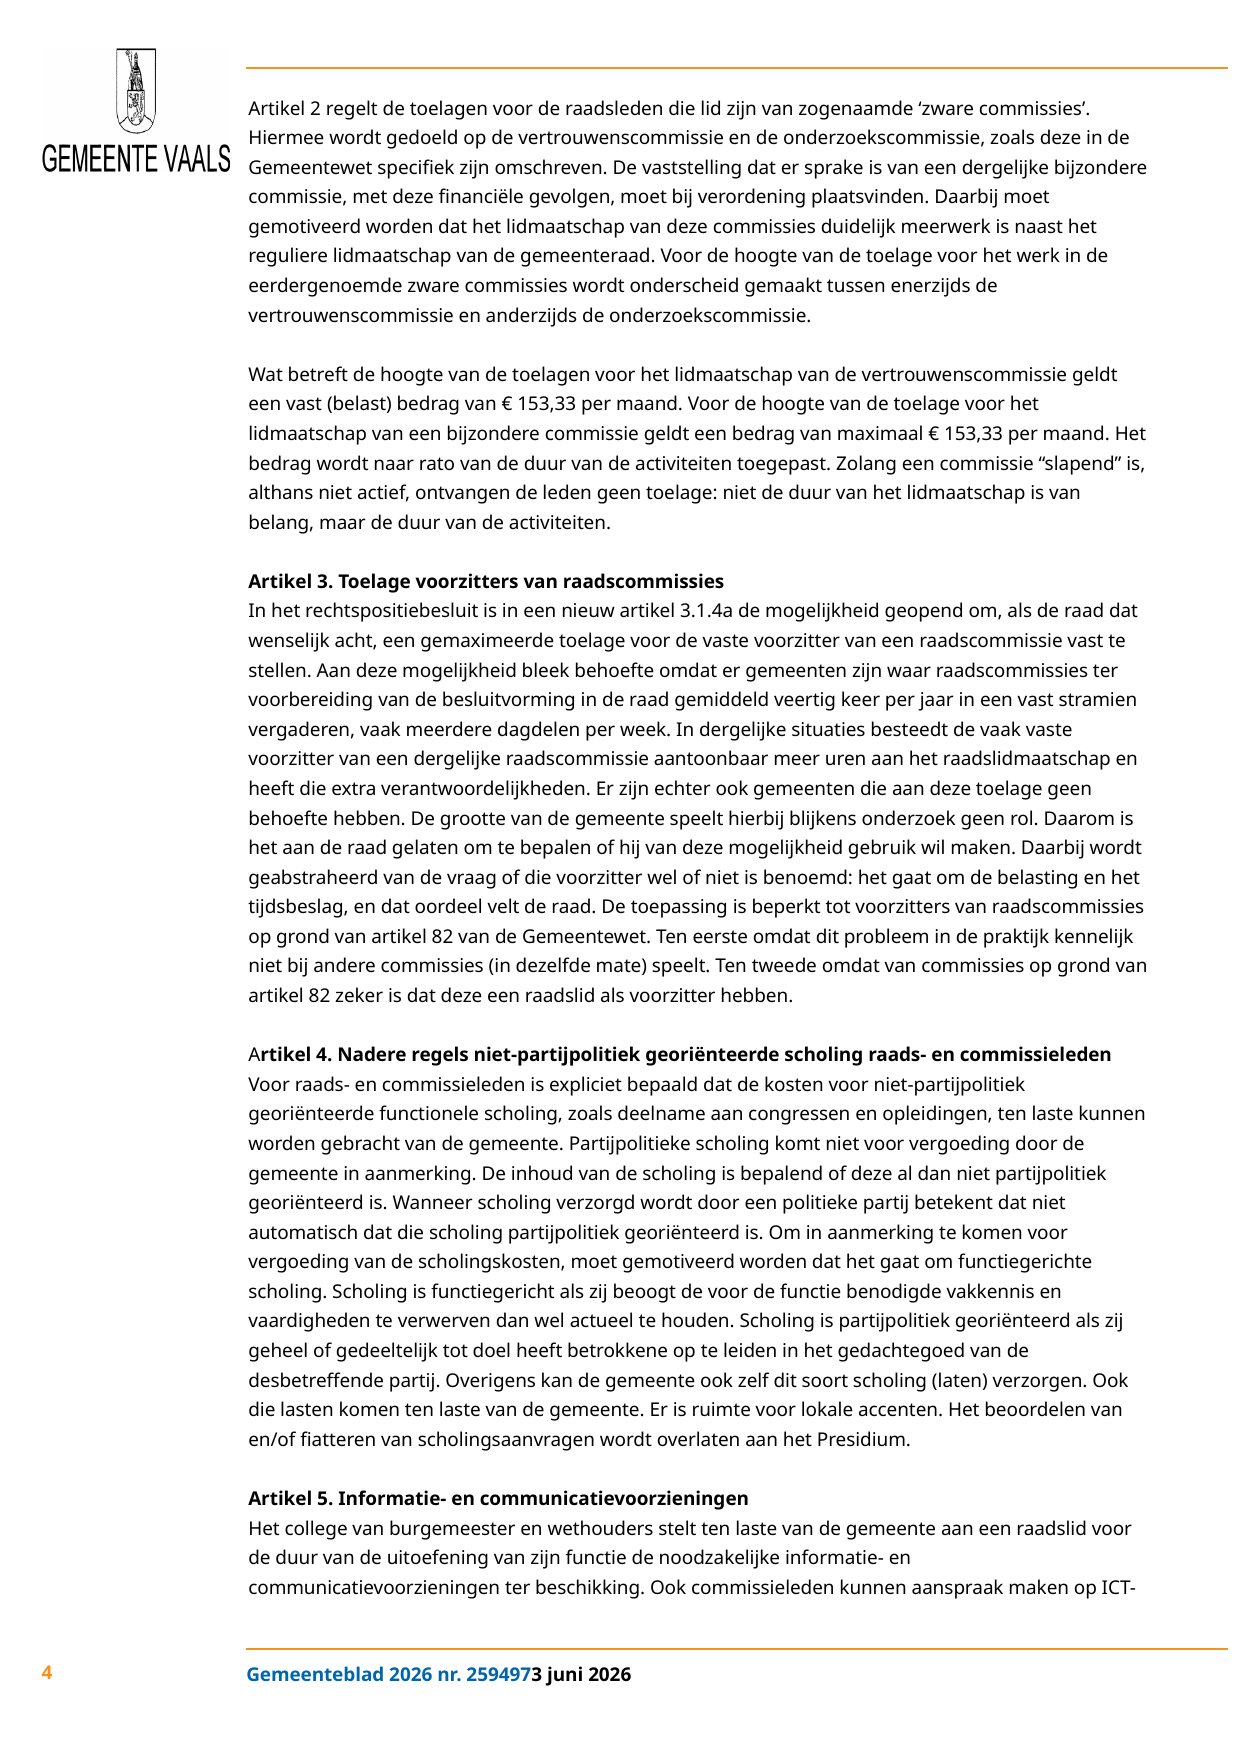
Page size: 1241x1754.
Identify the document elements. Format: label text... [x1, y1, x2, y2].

text Artikel 4. Nadere regels niet-partijpolitiek georiënteerde scholing raads- en commissieleden [248, 1041, 1152, 1067]
text Voor raads- en commissieleden is expliciet bepaald dat de kosten voor niet-partijpolitiek georiënteerde functionele scholing, zoals deelname aan congressen en opleidingen, ten laste kunnen worden gebracht van de gemeente. Partijpolitieke scholing komt niet voor vergoeding door de gemeente in aanmerking. De inhoud van de scholing is bepalend of deze al dan niet partijpolitiek georiënteerd is. Wanneer scholing verzorgd wordt door een politieke partij betekent dat niet automatisch dat die scholing partijpolitiek georiënteerd is. Om in aanmerking te komen voor vergoeding van de scholingskosten, moet gemotiveerd worden dat het gaat om functiegerichte scholing. Scholing is functiegericht als zij beoogt de voor de functie benodigde vakkennis en vaardigheden te verwerven dan wel actueel te houden. Scholing is partijpolitiek georiënteerd als zij geheel of gedeeltelijk tot doel heeft betrokkene op te leiden in het gedachtegoed van de desbetreffende partij. Overigens kan de gemeente ook zelf dit soort scholing (laten) verzorgen. Ook die lasten komen ten laste van de gemeente. Er is ruimte voor lokale accenten. Het beoordelen van en/of fiatteren van scholingsaanvragen wordt overlaten aan het Presidium. [248, 1071, 1152, 1452]
text In het rechtspositiebesluit is in een nieuw artikel 3.1.4a de mogelijkheid geopend om, als de raad dat wenselijk acht, een gemaximeerde toelage voor de vaste voorzitter van een raadscommissie vast te stellen. Aan deze mogelijkheid bleek behoefte omdat er gemeenten zijn waar raadscommissies ter voorbereiding van de besluitvorming in de raad gemiddeld veertig keer per jaar in een vast stramien vergaderen, vaak meerdere dagdelen per week. In dergelijke situaties besteedt de vaak vaste voorzitter van een dergelijke raadscommissie aantoonbaar meer uren aan het raadslidmaatschap en heeft die extra verantwoordelijkheden. Er zijn echter ook gemeenten die aan deze toelage geen behoefte hebben. De grootte van de gemeente speelt hierbij blijkens onderzoek geen rol. Daarom is het aan de raad gelaten om te bepalen of hij van deze mogelijkheid gebruik wil maken. Daarbij wordt geabstraheerd van de vraag of die voorzitter wel of niet is benoemd: het gaat om de belasting en het tijdsbeslag, en dat oordeel velt de raad. De toepassing is beperkt tot voorzitters van raadscommissies op grond van artikel 82 van de Gemeentewet. Ten eerste omdat dit probleem in de praktijk kennelijk niet bij andere commissies (in dezelfde mate) speelt. Ten tweede omdat van commissies op grond van artikel 82 zeker is dat deze een raadslid als voorzitter hebben. [248, 598, 1152, 1008]
text Wat betreft de hoogte van de toelagen voor het lidmaatschap van de vertrouwenscommissie geldt een vast (belast) bedrag van € 153,33 per maand. Voor de hoogte van de toelage voor het lidmaatschap van een bijzondere commissie geldt een bedrag van maximaal € 153,33 per maand. Het bedrag wordt naar rato van de duur van de activiteiten toegepast. Zolang een commissie “slapend” is, althans niet actief, ontvangen de leden geen toelage: niet de duur van het lidmaatschap is van belang, maar de duur van de activiteiten. [248, 361, 1152, 535]
text Artikel 5. Informatie- en communicatievoorzieningen [248, 1485, 1152, 1511]
picture [41, 47, 231, 172]
text Artikel 2 regelt de toelagen voor de raadsleden die lid zijn van zogenaamde ‘zware commissies’. Hiermee wordt gedoeld op de vertrouwenscommissie en de onderzoekscommissie, zoals deze in de Gemeentewet specifiek zijn omschreven. De vaststelling dat er sprake is van een dergelijke bijzondere commissie, met deze financiële gevolgen, moet bij verordening plaatsvinden. Daarbij moet gemotiveerd worden dat het lidmaatschap van deze commissies duidelijk meerwerk is naast het reguliere lidmaatschap van de gemeenteraad. Voor de hoogte van de toelage voor het werk in de eerdergenoemde zware commissies wordt onderscheid gemaakt tussen enerzijds de vertrouwenscommissie en anderzijds de onderzoekscommissie. [248, 95, 1152, 328]
text Artikel 3. Toelage voorzitters van raadscommissies [248, 568, 1152, 594]
text Het college van burgemeester en wethouders stelt ten laste van de gemeente aan een raadslid voor de duur van de uitoefening van zijn functie de noodzakelijke informatie- en communicatievoorzieningen ter beschikking. Ook commissieleden kunnen aanspraak maken op ICT- [248, 1515, 1152, 1600]
